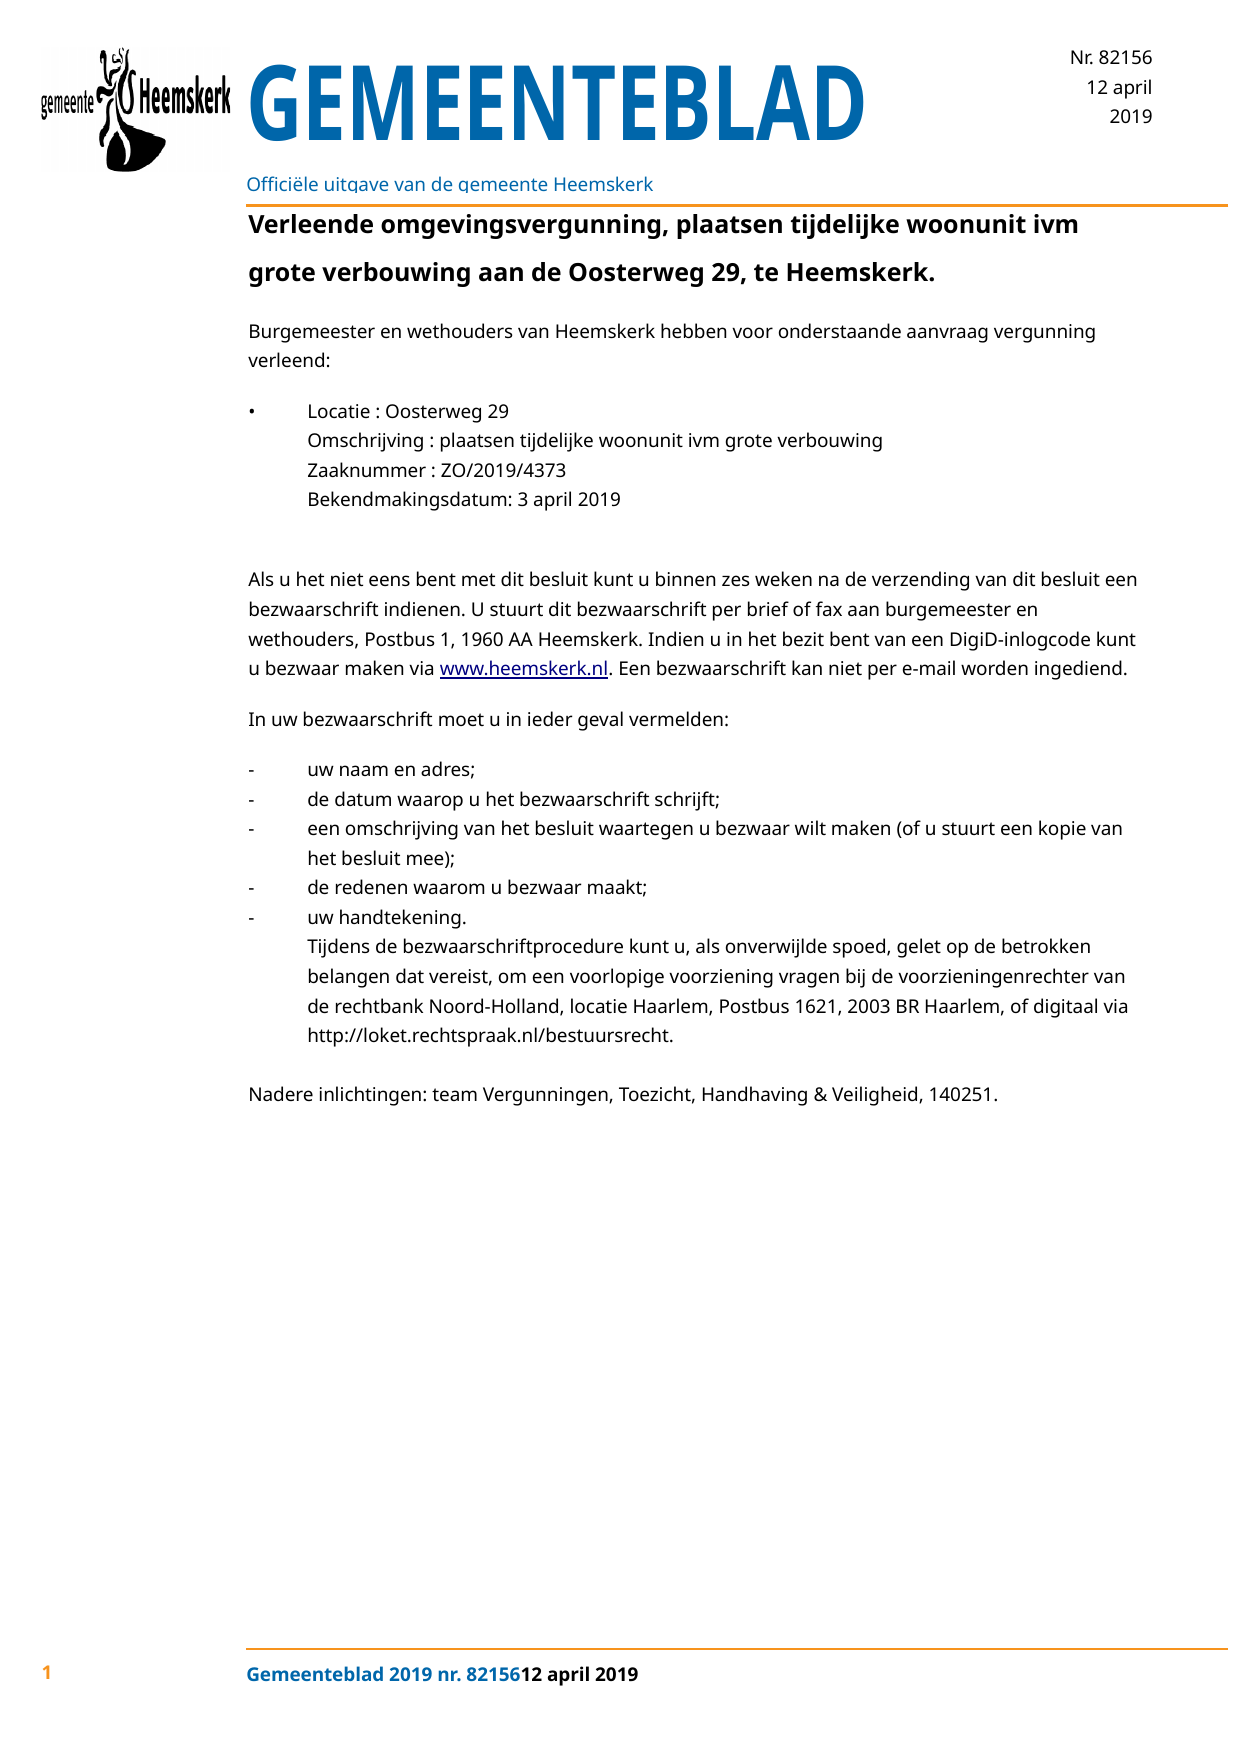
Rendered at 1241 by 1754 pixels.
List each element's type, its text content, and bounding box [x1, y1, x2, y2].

list een omschrijving van het besluit waartegen u bezwaar wilt maken (of u stuurt een kopie van het besluit mee); [248, 815, 1152, 871]
list uw handtekening. [248, 904, 1152, 930]
list Tijdens de bezwaarschriftprocedure kunt u, als onverwijlde spoed, gelet op de betrokken belangen dat vereist, om een voorlopige voorziening vragen bij de voorzieningenrechter van de rechtbank Noord-Holland, locatie Haarlem, Postbus 1621, 2003 BR Haarlem, of digitaal via http://loket.rechtspraak.nl/bestuursrecht. [248, 934, 1152, 1048]
list Bekendmakingsdatum: 3 april 2019 [248, 487, 1152, 512]
list uw naam en adres; [248, 756, 1152, 782]
text In uw bezwaarschrift moet u in ieder geval vermelden: [248, 706, 1152, 732]
list Zaaknummer : ZO/2019/4373 [248, 457, 1152, 483]
list Omschrijving : plaatsen tijdelijke woonunit ivm grote verbouwing [248, 427, 1152, 453]
picture [41, 47, 231, 172]
list de redenen waarom u bezwaar maakt; [248, 874, 1152, 900]
text Nadere inlichtingen: team Vergunningen, Toezicht, Handhaving & Veiligheid, 140251. [248, 1082, 1152, 1107]
text Als u het niet eens bent met dit besluit kunt u binnen zes weken na de verzending van dit besluit een bezwaarschrift indienen. U stuurt dit bezwaarschrift per brief of fax aan burgemeester en wethouders, Postbus 1, 1960 AA Heemskerk. Indien u in het bezit bent van een DigiD-inlogcode kunt u bezwaar maken via www.heemskerk.nl. Een bezwaarschrift kan niet per e-mail worden ingediend. [248, 567, 1152, 681]
text Verleende omgevingsvergunning, plaatsen tijdelijke woonunit ivm grote verbouwing aan de Oosterweg 29, te Heemskerk. [248, 207, 1152, 288]
list de datum waarop u het bezwaarschrift schrijft; [248, 786, 1152, 812]
text Burgemeester en wethouders van Heemskerk hebben voor onderstaande aanvraag vergunning verleend: [248, 318, 1152, 373]
list Locatie : Oosterweg 29 [248, 398, 1152, 424]
